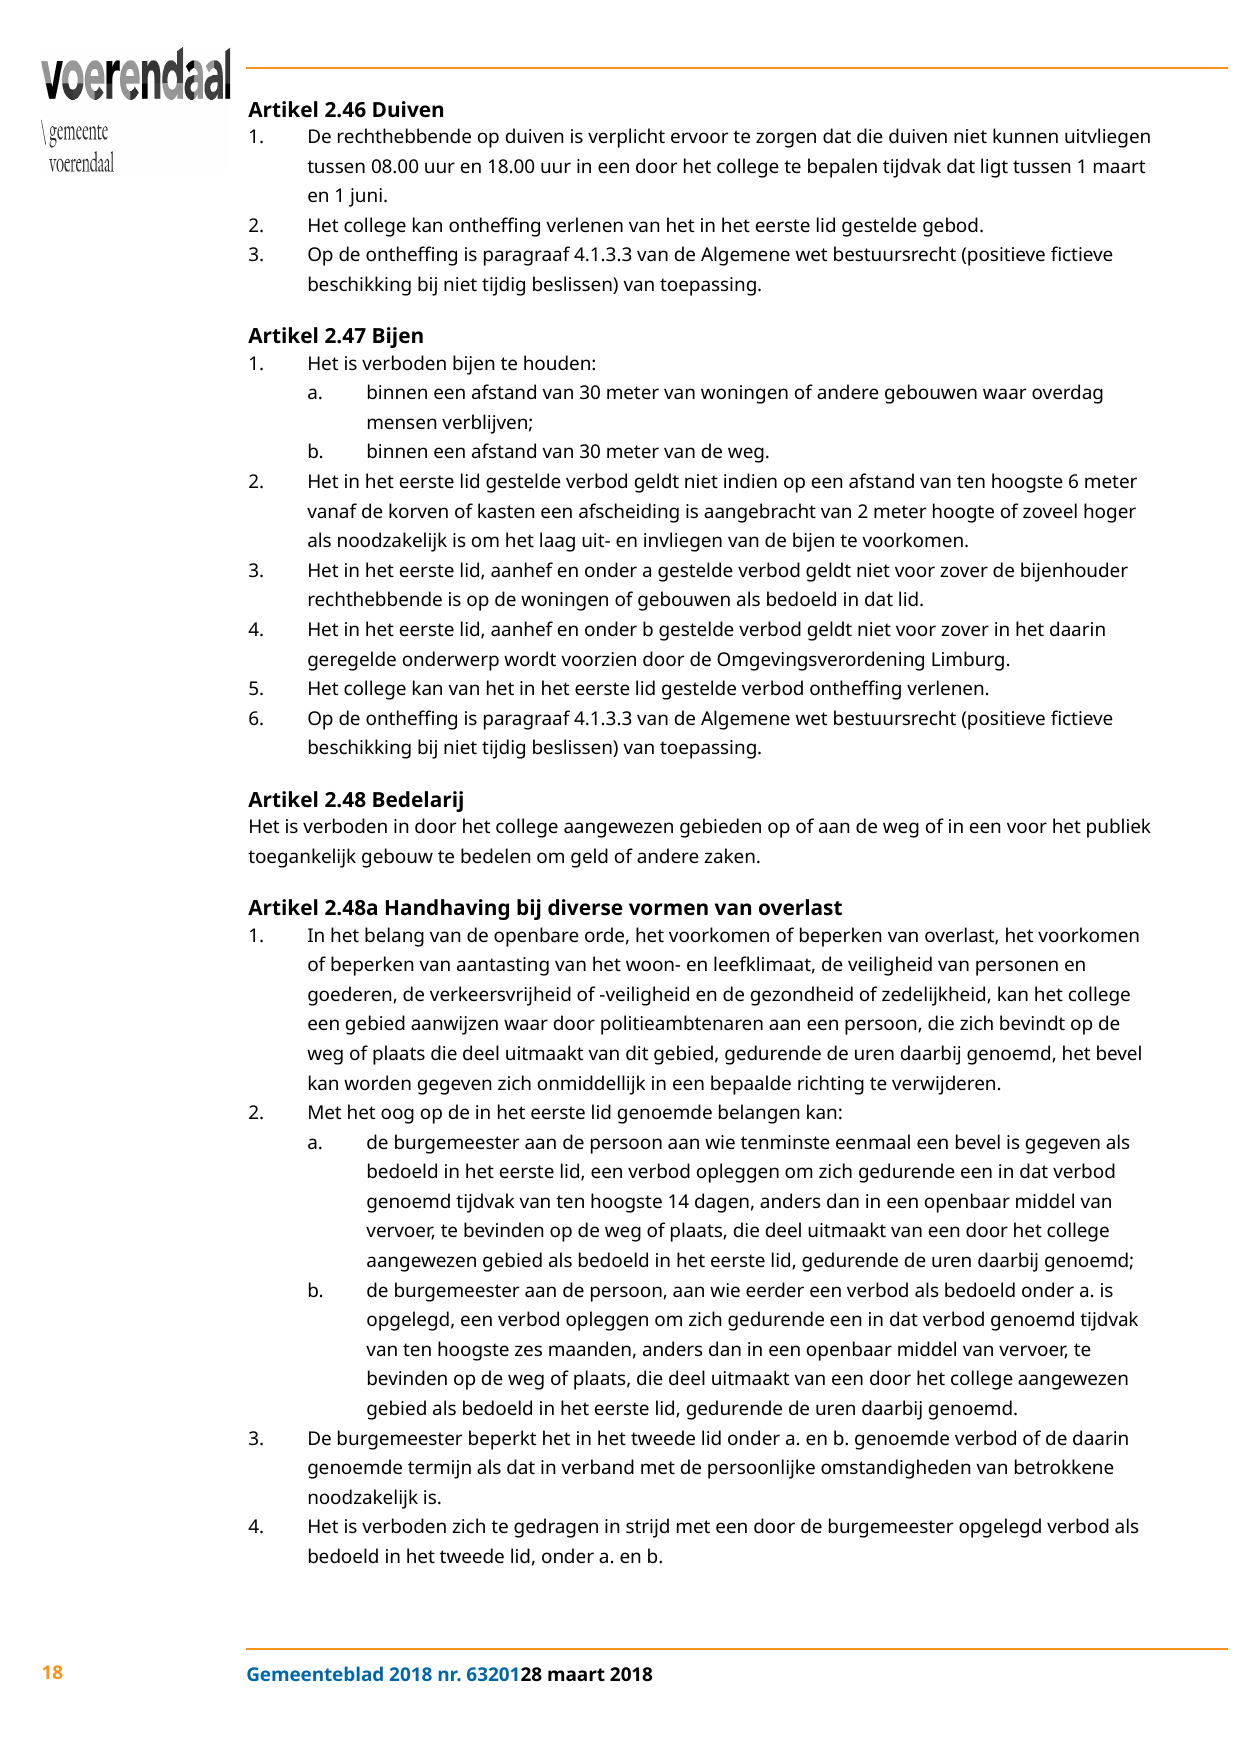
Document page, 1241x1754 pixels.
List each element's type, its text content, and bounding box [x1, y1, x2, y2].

list De burgemeester beperkt het in het tweede lid onder a. en b. genoemde verbod of de daarin genoemde termijn als dat in verband met de persoonlijke omstandigheden van betrokkene noodzakelijk is. [248, 1425, 1152, 1510]
list De rechthebbende op duiven is verplicht ervoor te zorgen dat die duiven niet kunnen uitvliegen tussen 08.00 uur en 18.00 uur in een door het college te bepalen tijdvak dat ligt tussen 1 maart en 1 juni. [248, 123, 1152, 208]
text Artikel 2.46 Duiven [248, 95, 1152, 123]
list binnen een afstand van 30 meter van de weg. [307, 439, 1152, 464]
list binnen een afstand van 30 meter van woningen of andere gebouwen waar overdag mensen verblijven; [307, 379, 1152, 435]
list de burgemeester aan de persoon, aan wie eerder een verbod als bedoeld onder a. is opgelegd, een verbod opleggen om zich gedurende een in dat verbod genoemd tijdvak van ten hoogste zes maanden, anders dan in een openbaar middel van vervoer, te bevinden op de weg of plaats, die deel uitmaakt van een door het college aangewezen gebied als bedoeld in het eerste lid, gedurende de uren daarbij genoemd. [307, 1277, 1152, 1421]
list Het in het eerste lid, aanhef en onder a gestelde verbod geldt niet voor zover de bijenhouder rechthebbende is op de woningen of gebouwen als bedoeld in dat lid. [248, 557, 1152, 612]
list Het college kan ontheffing verlenen van het in het eerste lid gestelde gebod. [248, 212, 1152, 238]
list de burgemeester aan de persoon aan wie tenminste eenmaal een bevel is gegeven als bedoeld in het eerste lid, een verbod opleggen om zich gedurende een in dat verbod genoemd tijdvak van ten hoogste 14 dagen, anders dan in een openbaar middel van vervoer, te bevinden op de weg of plaats, die deel uitmaakt van een door het college aangewezen gebied als bedoeld in het eerste lid, gedurende de uren daarbij genoemd; [307, 1129, 1152, 1273]
list Op de ontheffing is paragraaf 4.1.3.3 van de Algemene wet bestuursrecht (positieve fictieve beschikking bij niet tijdig beslissen) van toepassing. [248, 705, 1152, 760]
list Het in het eerste lid, aanhef en onder b gestelde verbod geldt niet voor zover in het daarin geregelde onderwerp wordt voorzien door de Omgevingsverordening Limburg. [248, 616, 1152, 672]
list In het belang van de openbare orde, het voorkomen of beperken van overlast, het voorkomen of beperken van aantasting van het woon- en leefklimaat, de veiligheid van personen en goederen, de verkeersvrijheid of -veiligheid en de gezondheid of zedelijkheid, kan het college een gebied aanwijzen waar door politieambtenaren aan een persoon, die zich bevindt op de weg of plaats die deel uitmaakt van dit gebied, gedurende de uren daarbij genoemd, het bevel kan worden gegeven zich onmiddellijk in een bepaalde richting te verwijderen. [248, 922, 1152, 1096]
text Artikel 2.48 Bedelarij [248, 785, 1152, 813]
text Artikel 2.47 Bijen [248, 322, 1152, 350]
list Op de ontheffing is paragraaf 4.1.3.3 van de Algemene wet bestuursrecht (positieve fictieve beschikking bij niet tijdig beslissen) van toepassing. [248, 242, 1152, 297]
list Het is verboden zich te gedragen in strijd met een door de burgemeester opgelegd verbod als bedoeld in het tweede lid, onder a. en b. [248, 1513, 1152, 1569]
list Het in het eerste lid gestelde verbod geldt niet indien op een afstand van ten hoogste 6 meter vanaf de korven of kasten een afscheiding is aangebracht van 2 meter hoogte of zoveel hoger als noodzakelijk is om het laag uit- en invliegen van de bijen te voorkomen. [248, 468, 1152, 553]
list Het is verboden bijen te houden: [248, 350, 1152, 376]
list Met het oog op de in het eerste lid genoemde belangen kan: [248, 1099, 1152, 1125]
picture [41, 47, 231, 172]
text Artikel 2.48a Handhaving bij diverse vormen van overlast [248, 893, 1152, 922]
list Het college kan van het in het eerste lid gestelde verbod ontheffing verlenen. [248, 675, 1152, 701]
text Het is verboden in door het college aangewezen gebieden op of aan de weg of in een voor het publiek toegankelijk gebouw te bedelen om geld of andere zaken. [248, 813, 1152, 869]
